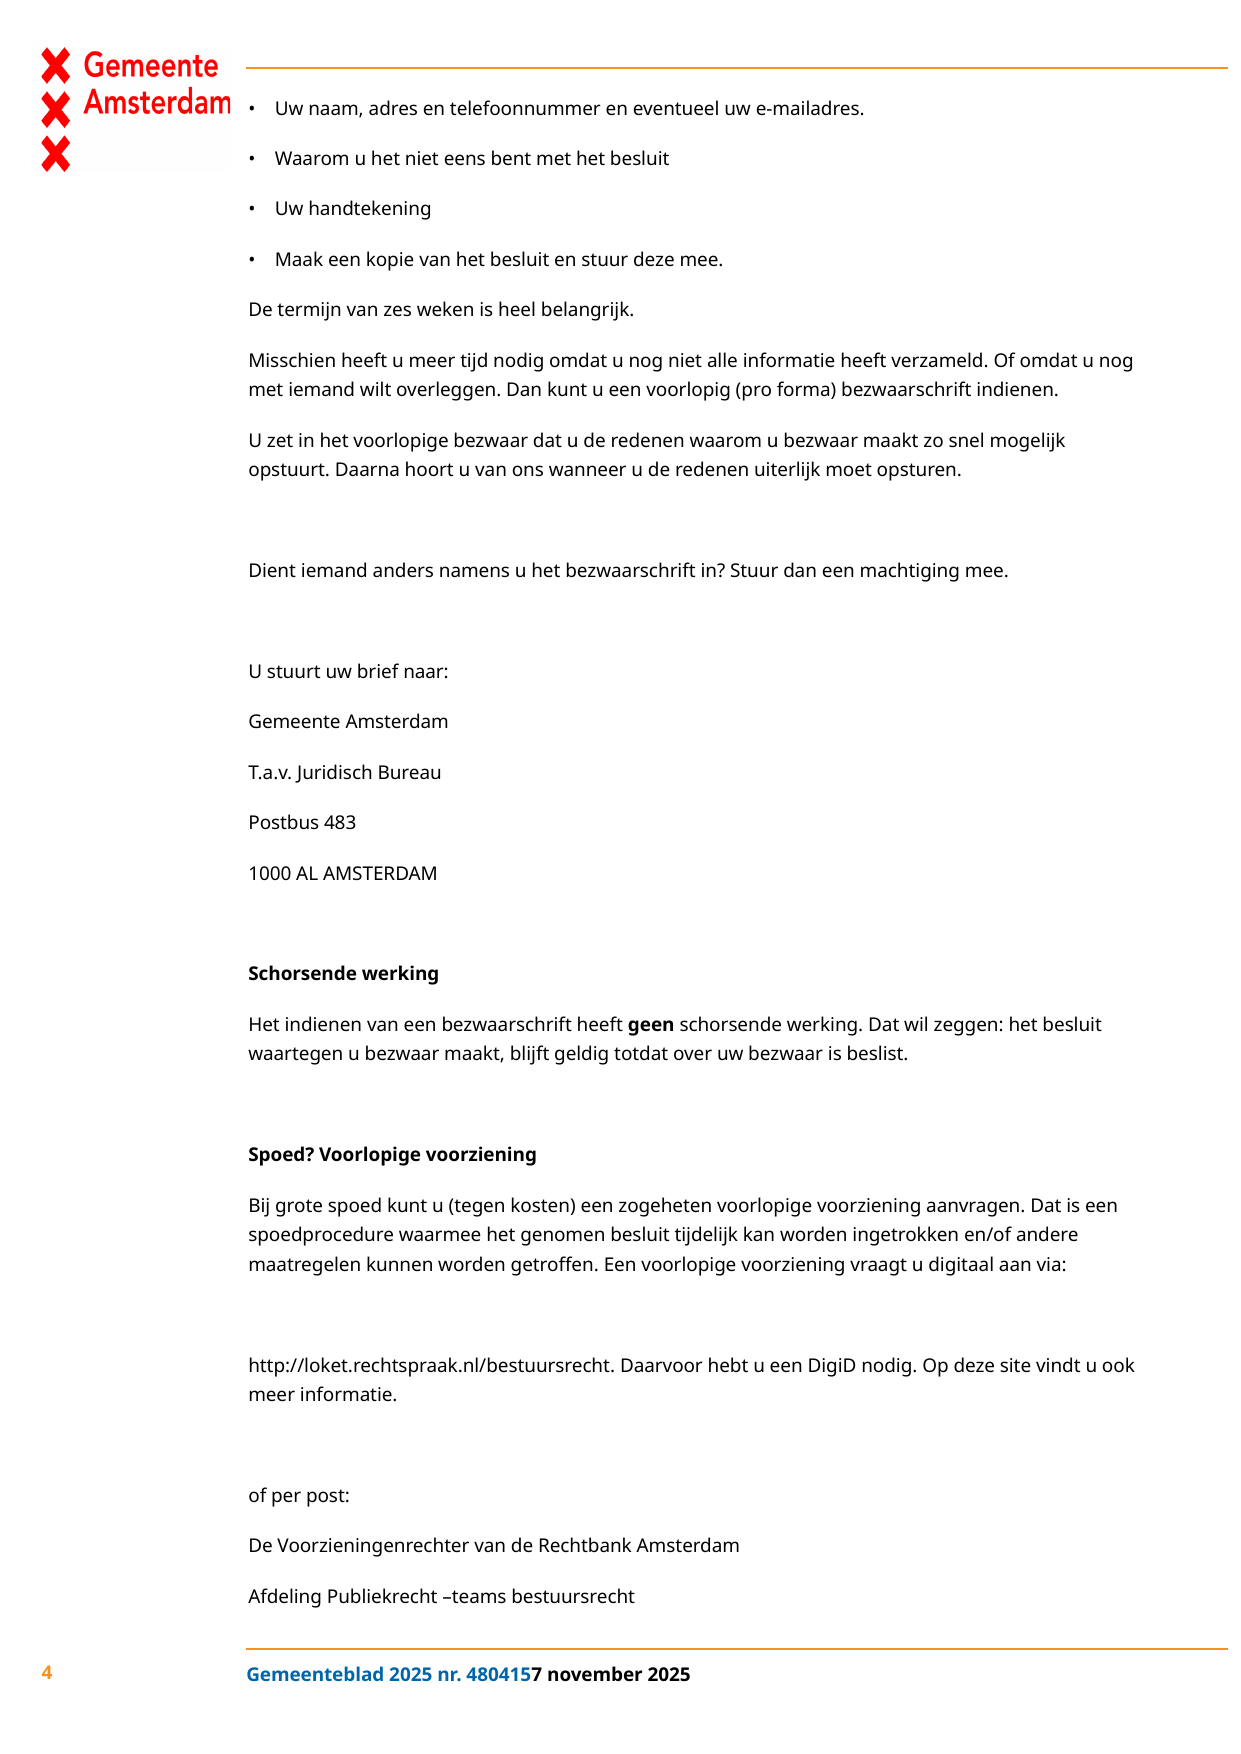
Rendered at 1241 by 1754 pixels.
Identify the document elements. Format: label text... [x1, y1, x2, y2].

text http://loket.rechtspraak.nl/bestuursrecht. Daarvoor hebt u een DigiD nodig. Op deze site vindt u ook meer informatie. [248, 1352, 1152, 1407]
text Schorsende werking [248, 961, 1152, 986]
text Het indienen van een bezwaarschrift heeft geen schorsende werking. Dat wil zeggen: het besluit waartegen u bezwaar maakt, blijft geldig totdat over uw bezwaar is beslist. [248, 1011, 1152, 1066]
text De Voorzieningenrechter van de Rechtbank Amsterdam [248, 1533, 1152, 1558]
text 1000 AL AMSTERDAM [248, 860, 1152, 886]
picture [41, 47, 231, 172]
text Dient iemand anders namens u het bezwaarschrift in? Stuur dan een machtiging mee. [248, 557, 1152, 583]
text T.a.v. Juridisch Bureau [248, 759, 1152, 785]
text Misschien heeft u meer tijd nodig omdat u nog niet alle informatie heeft verzameld. Of omdat u nog met iemand wilt overleggen. Dan kunt u een voorlopig (pro forma) bezwaarschrift indienen. [248, 347, 1152, 402]
text • Maak een kopie van het besluit en stuur deze mee. [248, 246, 1152, 272]
text Gemeente Amsterdam [248, 708, 1152, 734]
text • Uw naam, adres en telefoonnummer en eventueel uw e-mailadres. [248, 95, 1152, 121]
text • Waarom u het niet eens bent met het besluit [248, 145, 1152, 171]
text of per post: [248, 1482, 1152, 1508]
text U stuurt uw brief naar: [248, 658, 1152, 684]
text Afdeling Publiekrecht –teams bestuursrecht [248, 1583, 1152, 1609]
text De termijn van zes weken is heel belangrijk. [248, 296, 1152, 322]
text U zet in het voorlopige bezwaar dat u de redenen waarom u bezwaar maakt zo snel mogelijk opstuurt. Daarna hoort u van ons wanneer u de redenen uiterlijk moet opsturen. [248, 427, 1152, 482]
text Bij grote spoed kunt u (tegen kosten) een zogeheten voorlopige voorziening aanvragen. Dat is een spoedprocedure waarmee het genomen besluit tijdelijk kan worden ingetrokken en/of andere maatregelen kunnen worden getroffen. Een voorlopige voorziening vraagt u digitaal aan via: [248, 1192, 1152, 1277]
text Postbus 483 [248, 809, 1152, 835]
text Spoed? Voorlopige voorziening [248, 1141, 1152, 1167]
text • Uw handtekening [248, 196, 1152, 221]
